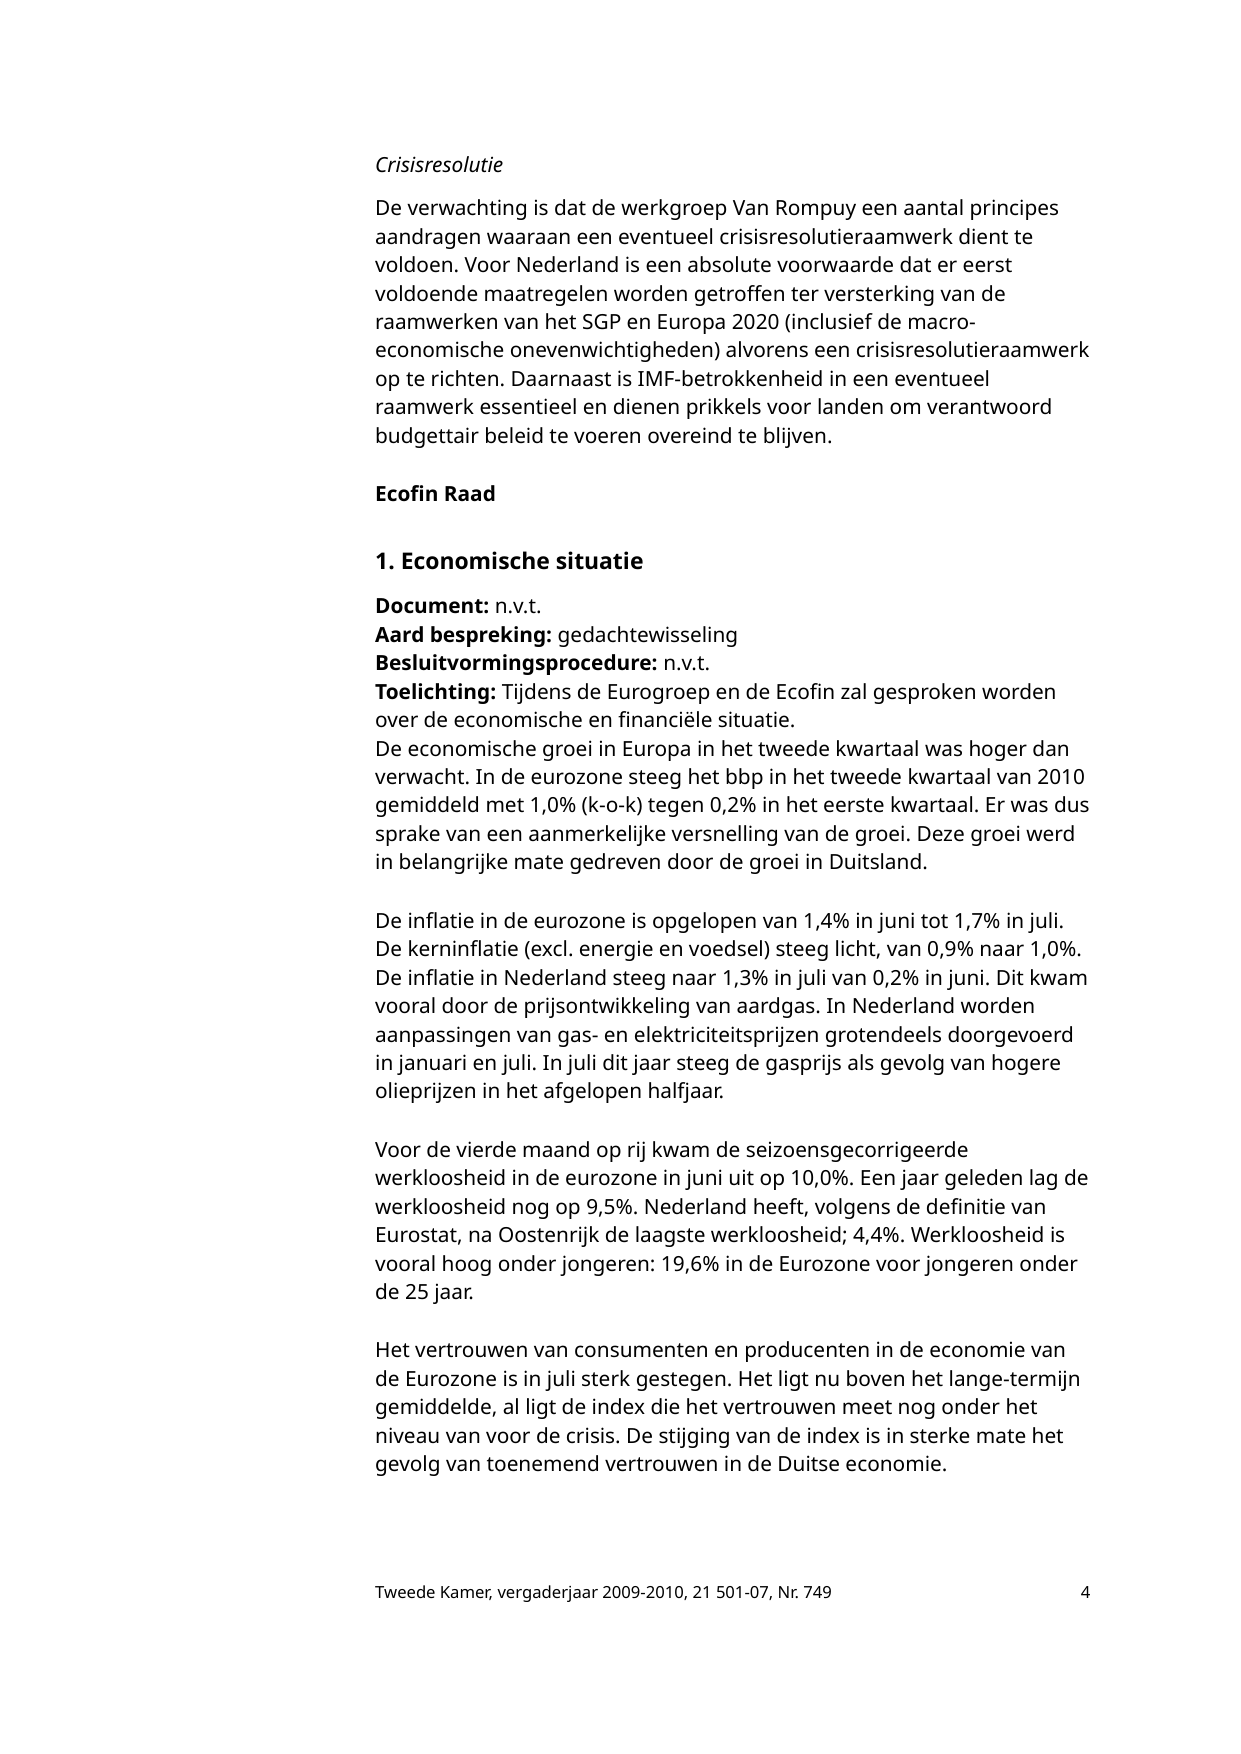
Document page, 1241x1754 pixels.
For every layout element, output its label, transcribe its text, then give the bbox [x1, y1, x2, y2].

text Crisisresolutie [375, 150, 1090, 178]
text Besluitvormingsprocedure: n.v.t. [375, 648, 1090, 677]
text De verwachting is dat de werkgroep Van Rompuy een aantal principes aandragen waaraan een eventueel crisisresolutieraamwerk dient te voldoen. Voor Nederland is een absolute voorwaarde dat er eerst voldoende maatregelen worden getroffen ter versterking van de raamwerken van het SGP en Europa 2020 (inclusief de macro-economische onevenwichtigheden) alvorens een crisisresolutieraamwerk op te richten. Daarnaast is IMF-betrokkenheid in een eventueel raamwerk essentieel en dienen prikkels voor landen om verantwoord budgettair beleid te voeren overeind te blijven. [375, 193, 1090, 449]
subtitle 1. Economische situatie [375, 545, 1090, 577]
text Ecofin Raad [375, 479, 1090, 508]
text Voor de vierde maand op rij kwam de seizoensgecorrigeerde werkloosheid in de eurozone in juni uit op 10,0%. Een jaar geleden lag de werkloosheid nog op 9,5%. Nederland heeft, volgens de definitie van Eurostat, na Oostenrijk de laagste werkloosheid; 4,4%. Werkloosheid is vooral hoog onder jongeren: 19,6% in de Eurozone voor jongeren onder de 25 jaar. [375, 1135, 1090, 1306]
text Het vertrouwen van consumenten en producenten in de economie van de Eurozone is in juli sterk gestegen. Het ligt nu boven het lange-termijn gemiddelde, al ligt de index die het vertrouwen meet nog onder het niveau van voor de crisis. De stijging van de index is in sterke mate het gevolg van toenemend vertrouwen in de Duitse economie. [375, 1336, 1090, 1478]
text Aard bespreking: gedachtewisseling [375, 620, 1090, 648]
text Toelichting: Tijdens de Eurogroep en de Ecofin zal gesproken worden over de economische en financiële situatie. [375, 677, 1090, 734]
text De inflatie in de eurozone is opgelopen van 1,4% in juni tot 1,7% in juli. De kerninflatie (excl. energie en voedsel) steeg licht, van 0,9% naar 1,0%. De inflatie in Nederland steeg naar 1,3% in juli van 0,2% in juni. Dit kwam vooral door de prijsontwikkeling van aardgas. In Nederland worden aanpassingen van gas- en elektriciteitsprijzen grotendeels doorgevoerd in januari en juli. In juli dit jaar steeg de gasprijs als gevolg van hogere olieprijzen in het afgelopen halfjaar. [375, 906, 1090, 1105]
text Document: n.v.t. [375, 592, 1090, 620]
text De economische groei in Europa in het tweede kwartaal was hoger dan verwacht. In de eurozone steeg het bbp in het tweede kwartaal van 2010 gemiddeld met 1,0% (k-o-k) tegen 0,2% in het eerste kwartaal. Er was dus sprake van een aanmerkelijke versnelling van de groei. Deze groei werd in belangrijke mate gedreven door de groei in Duitsland. [375, 734, 1090, 876]
